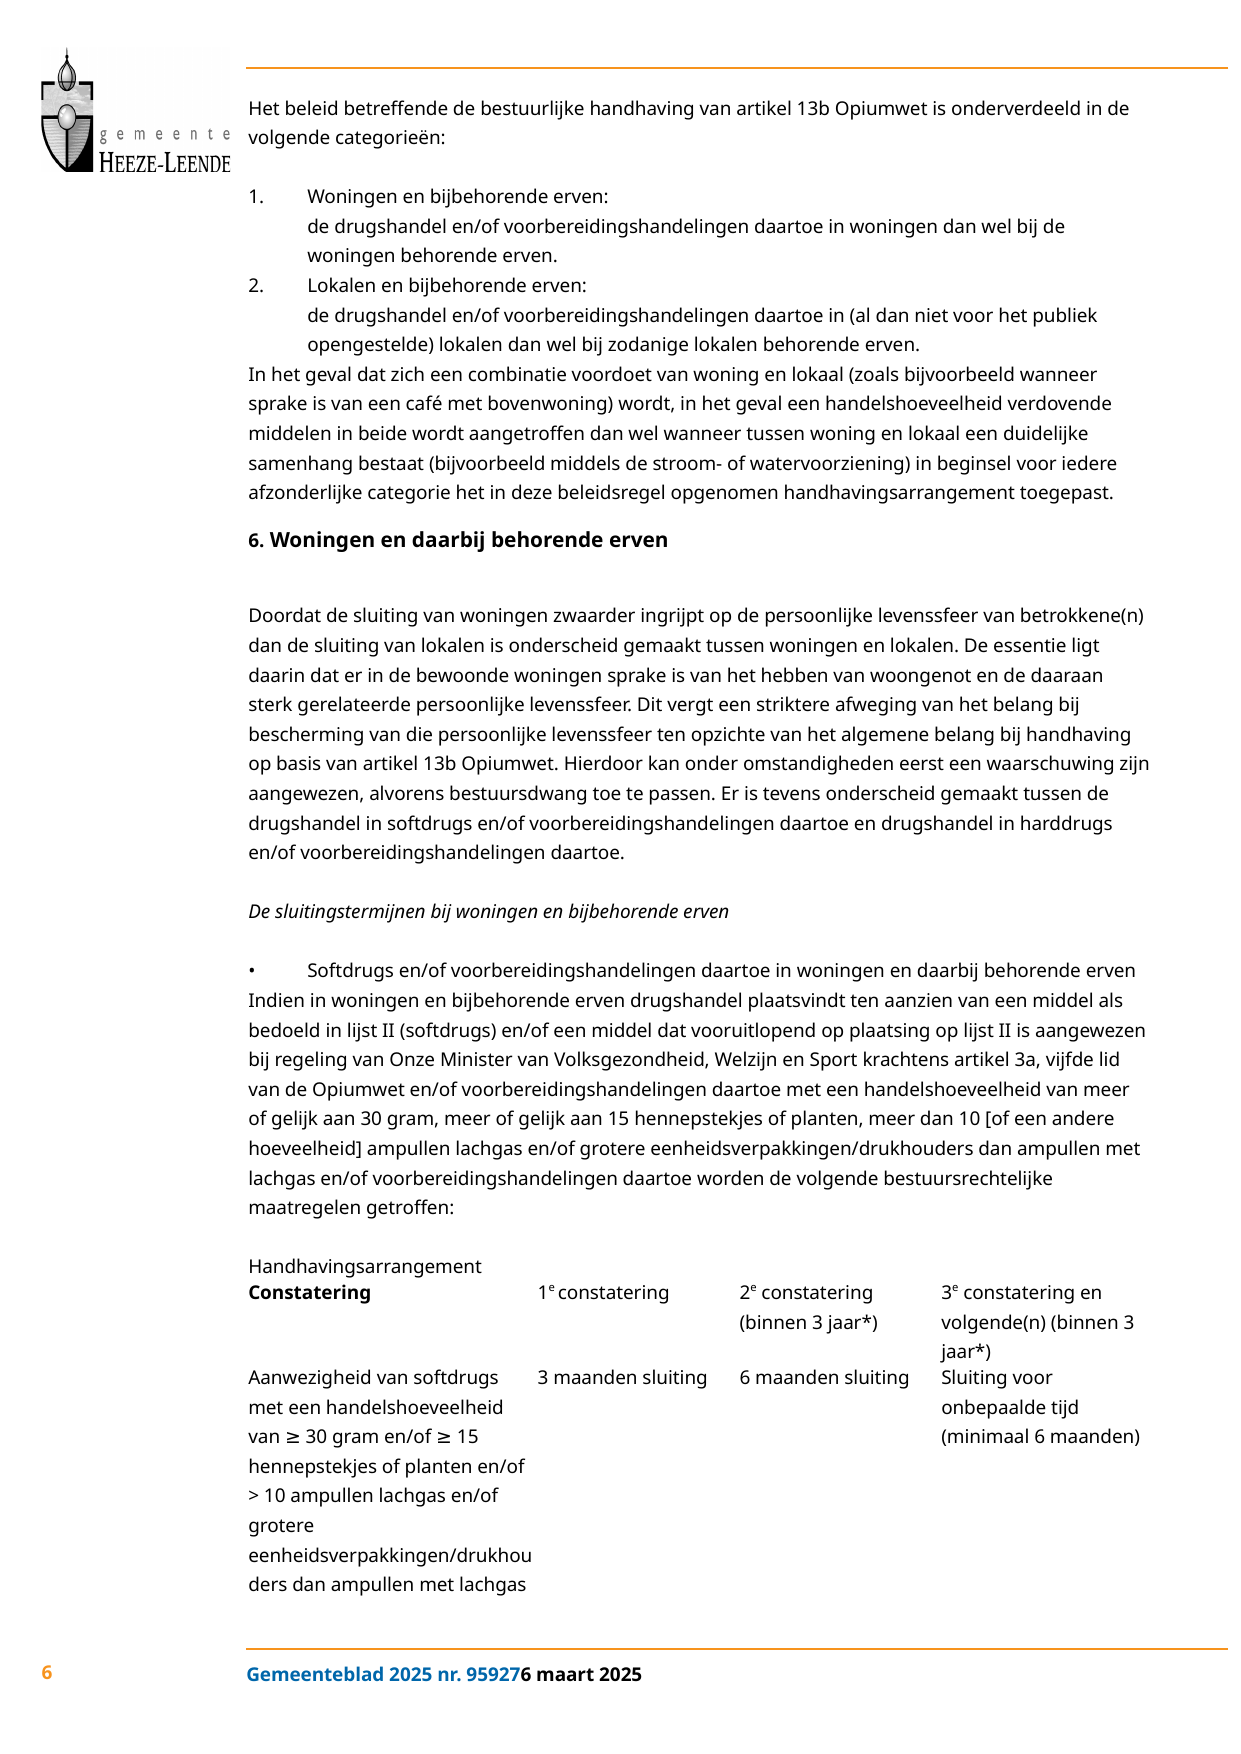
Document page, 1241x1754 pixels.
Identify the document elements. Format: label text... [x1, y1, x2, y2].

table_cell Constatering [248, 1279, 537, 1364]
list Woningen en bijbehorende erven: [248, 183, 1152, 209]
text 6. Woningen en daarbij behorende erven [248, 525, 1152, 553]
table_cell Sluiting voor onbepaalde tijd (minimaal 6 maanden) [941, 1364, 1152, 1597]
table_cell 3e constatering en volgende(n) (binnen 3 jaar*) [941, 1279, 1152, 1364]
list de drugshandel en/of voorbereidingshandelingen daartoe in (al dan niet voor het publiek opengestelde) lokalen dan wel bij zodanige lokalen behorende erven. [248, 302, 1152, 357]
text De sluitingstermijnen bij woningen en bijbehorende erven [248, 898, 1152, 924]
text Het beleid betreffende de bestuurlijke handhaving van artikel 13b Opiumwet is onderverdeeld in de volgende categorieën: [248, 95, 1152, 150]
table_cell 6 maanden sluiting [739, 1364, 941, 1597]
text In het geval dat zich een combinatie voordoet van woning en lokaal (zoals bijvoorbeeld wanneer sprake is van een café met bovenwoning) wordt, in het geval een handelshoeveelheid verdovende middelen in beide wordt aangetroffen dan wel wanneer tussen woning en lokaal een duidelijke samenhang bestaat (bijvoorbeeld middels de stroom- of watervoorziening) in beginsel voor iedere afzonderlijke categorie het in deze beleidsregel opgenomen handhavingsarrangement toegepast. [248, 361, 1152, 505]
table_cell Aanwezigheid van softdrugs met een handelshoeveelheid van ≥ 30 gram en/of ≥ 15 hennepstekjes of planten en/of > 10 ampullen lachgas en/of grotere eenheidsverpakkingen/drukhouders dan ampullen met lachgas [248, 1364, 537, 1597]
list Lokalen en bijbehorende erven: [248, 272, 1152, 298]
picture [41, 47, 231, 172]
list de drugshandel en/of voorbereidingshandelingen daartoe in woningen dan wel bij de woningen behorende erven. [248, 213, 1152, 268]
text Indien in woningen en bijbehorende erven drugshandel plaatsvindt ten aanzien van een middel als bedoeld in lijst II (softdrugs) en/of een middel dat vooruitlopend op plaatsing op lijst II is aangewezen bij regeling van Onze Minister van Volksgezondheid, Welzijn en Sport krachtens artikel 3a, vijfde lid van de Opiumwet en/of voorbereidingshandelingen daartoe met een handelshoeveelheid van meer of gelijk aan 30 gram, meer of gelijk aan 15 hennepstekjes of planten, meer dan 10 [of een andere hoeveelheid] ampullen lachgas en/of grotere eenheidsverpakkingen/drukhouders dan ampullen met lachgas en/of voorbereidingshandelingen daartoe worden de volgende bestuursrechtelijke maatregelen getroffen: [248, 987, 1152, 1220]
list Softdrugs en/of voorbereidingshandelingen daartoe in woningen en daarbij behorende erven [248, 958, 1152, 983]
table_cell 3 maanden sluiting [538, 1364, 739, 1597]
text Doordat de sluiting van woningen zwaarder ingrijpt op de persoonlijke levenssfeer van betrokkene(n) dan de sluiting van lokalen is onderscheid gemaakt tussen woningen en lokalen. De essentie ligt daarin dat er in de bewoonde woningen sprake is van het hebben van woongenot en de daaraan sterk gerelateerde persoonlijke levenssfeer. Dit vergt een striktere afweging van het belang bij bescherming van die persoonlijke levenssfeer ten opzichte van het algemene belang bij handhaving op basis van artikel 13b Opiumwet. Hierdoor kan onder omstandigheden eerst een waarschuwing zijn aangewezen, alvorens bestuursdwang toe te passen. Er is tevens onderscheid gemaakt tussen de drugshandel in softdrugs en/of voorbereidingshandelingen daartoe en drugshandel in harddrugs en/of voorbereidingshandelingen daartoe. [248, 603, 1152, 865]
table_header Handhavingsarrangement [248, 1254, 1152, 1279]
table_cell 1e constatering [538, 1279, 739, 1364]
table_cell 2e constatering (binnen 3 jaar*) [739, 1279, 941, 1364]
